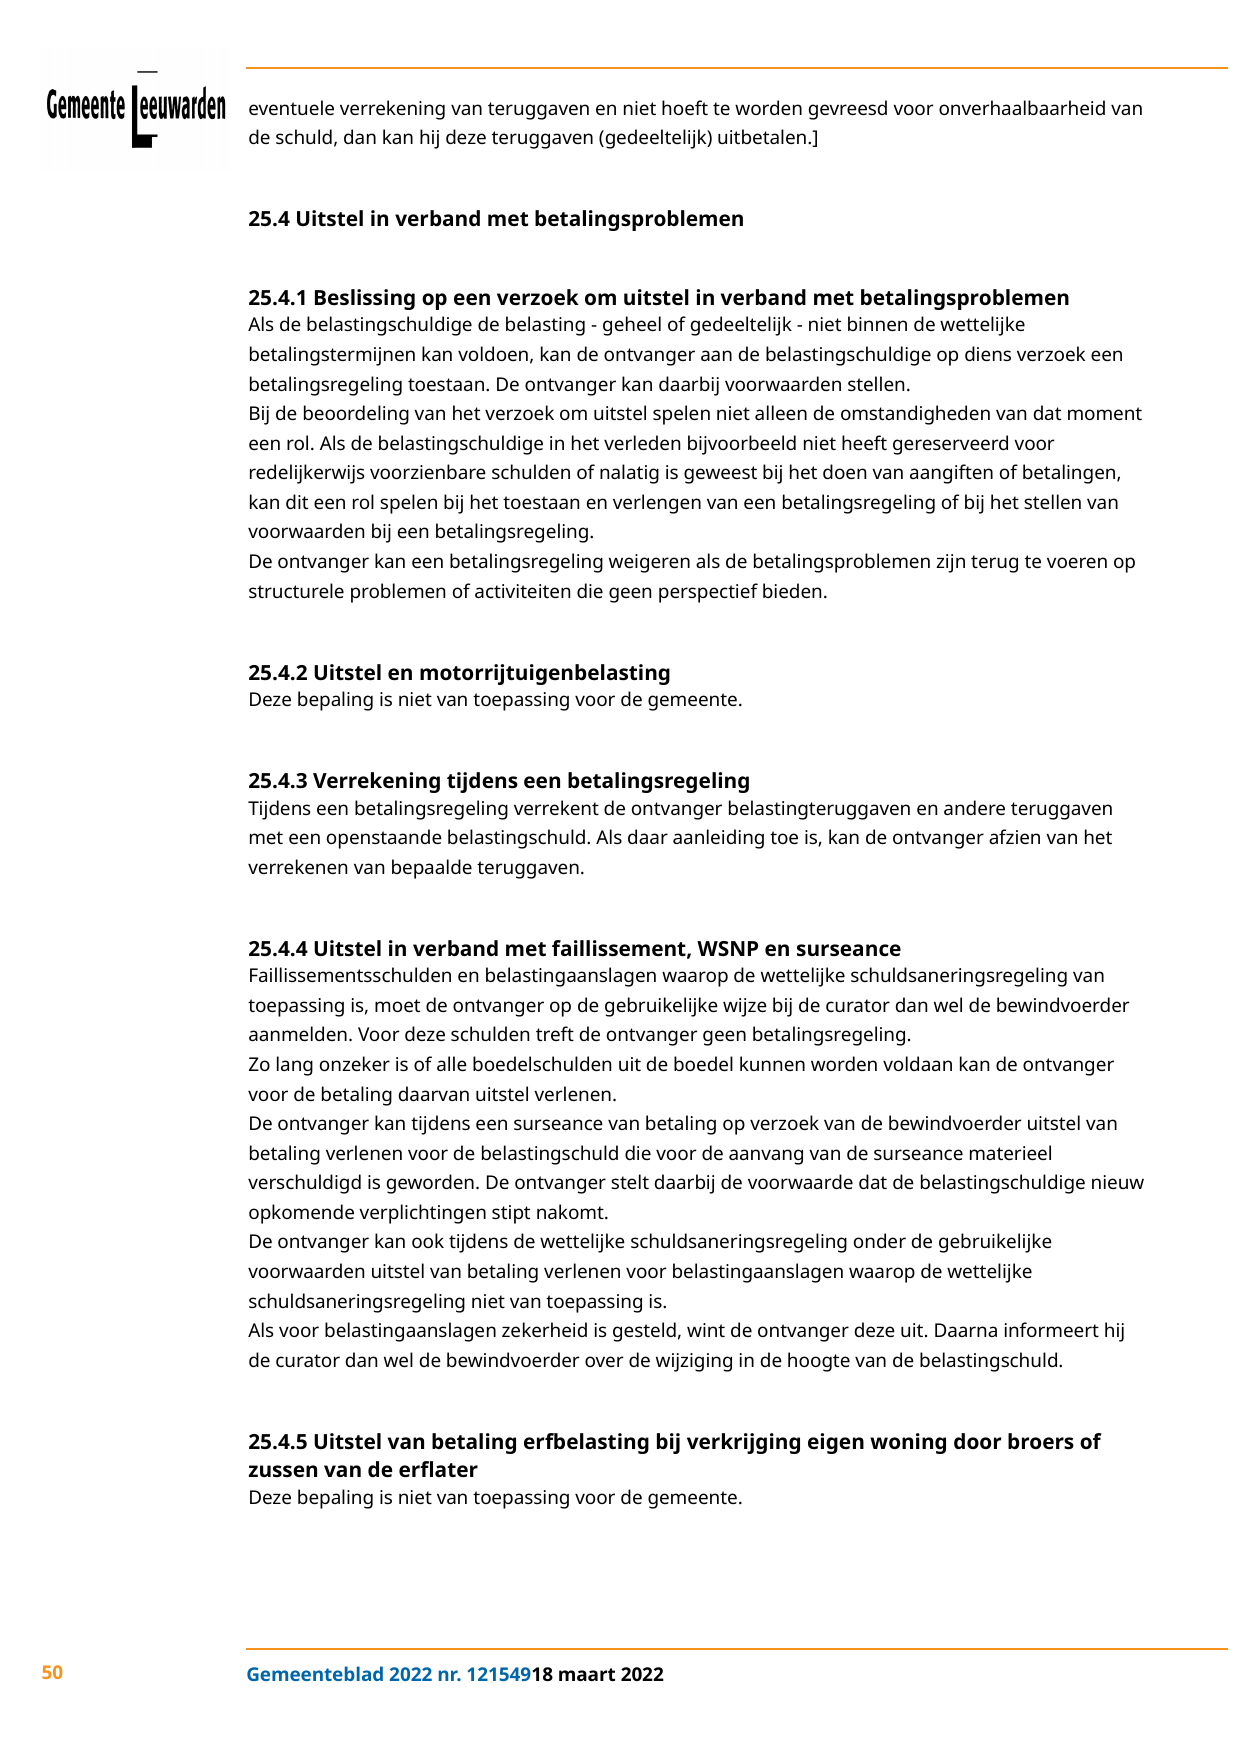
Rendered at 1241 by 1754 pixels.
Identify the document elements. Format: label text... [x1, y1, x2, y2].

text 25.4.1 Beslissing op een verzoek om uitstel in verband met betalingsproblemen [248, 283, 1152, 312]
text De ontvanger kan tijdens een surseance van betaling op verzoek van de bewindvoerder uitstel van betaling verlenen voor de belastingschuld die voor de aanvang van de surseance materieel verschuldigd is geworden. De ontvanger stelt daarbij de voorwaarde dat de belastingschuldige nieuw opkomende verplichtingen stipt nakomt. [248, 1110, 1152, 1225]
text Deze bepaling is niet van toepassing voor de gemeente. [248, 1484, 1152, 1509]
text Zo lang onzeker is of alle boedelschulden uit de boedel kunnen worden voldaan kan de ontvanger voor de betaling daarvan uitstel verlenen. [248, 1051, 1152, 1106]
text Faillissementsschulden en belastingaanslagen waarop de wettelijke schuldsaneringsregeling van toepassing is, moet de ontvanger op de gebruikelijke wijze bij de curator dan wel de bewindvoerder aanmelden. Voor deze schulden treft de ontvanger geen betalingsregeling. [248, 962, 1152, 1047]
text 25.4 Uitstel in verband met betalingsproblemen [248, 204, 1152, 233]
text 25.4.3 Verrekening tijdens een betalingsregeling [248, 766, 1152, 795]
text De ontvanger kan ook tijdens de wettelijke schuldsaneringsregeling onder de gebruikelijke voorwaarden uitstel van betaling verlenen voor belastingaanslagen waarop de wettelijke schuldsaneringsregeling niet van toepassing is. [248, 1229, 1152, 1313]
text Als voor belastingaanslagen zekerheid is gesteld, wint de ontvanger deze uit. Daarna informeert hij de curator dan wel de bewindvoerder over de wijziging in de hoogte van de belastingschuld. [248, 1317, 1152, 1373]
text 25.4.4 Uitstel in verband met faillissement, WSNP en surseance [248, 934, 1152, 962]
text Bij de beoordeling van het verzoek om uitstel spelen niet alleen de omstandigheden van dat moment een rol. Als de belastingschuldige in het verleden bijvoorbeeld niet heeft gereserveerd voor redelijkerwijs voorzienbare schulden of nalatig is geweest bij het doen van aangiften of betalingen, kan dit een rol spelen bij het toestaan en verlengen van een betalingsregeling of bij het stellen van voorwaarden bij een betalingsregeling. [248, 400, 1152, 544]
text Als de belastingschuldige de belasting - geheel of gedeeltelijk - niet binnen de wettelijke betalingstermijnen kan voldoen, kan de ontvanger aan de belastingschuldige op diens verzoek een betalingsregeling toestaan. De ontvanger kan daarbij voorwaarden stellen. [248, 312, 1152, 397]
text 25.4.5 Uitstel van betaling erfbelasting bij verkrijging eigen woning door broers of zussen van de erflater [248, 1427, 1152, 1484]
text Tijdens een betalingsregeling verrekent de ontvanger belastingteruggaven en andere teruggaven met een openstaande belastingschuld. Als daar aanleiding toe is, kan de ontvanger afzien van het verrekenen van bepaalde teruggaven. [248, 795, 1152, 880]
text De ontvanger kan een betalingsregeling weigeren als de betalingsproblemen zijn terug te voeren op structurele problemen of activiteiten die geen perspectief bieden. [248, 548, 1152, 604]
text 25.4.2 Uitstel en motorrijtuigenbelasting [248, 658, 1152, 686]
text eventuele verrekening van teruggaven en niet hoeft te worden gevreesd voor onverhaalbaarheid van de schuld, dan kan hij deze teruggaven (gedeeltelijk) uitbetalen.] [248, 95, 1152, 150]
text Deze bepaling is niet van toepassing voor de gemeente. [248, 686, 1152, 712]
picture [41, 47, 231, 172]
